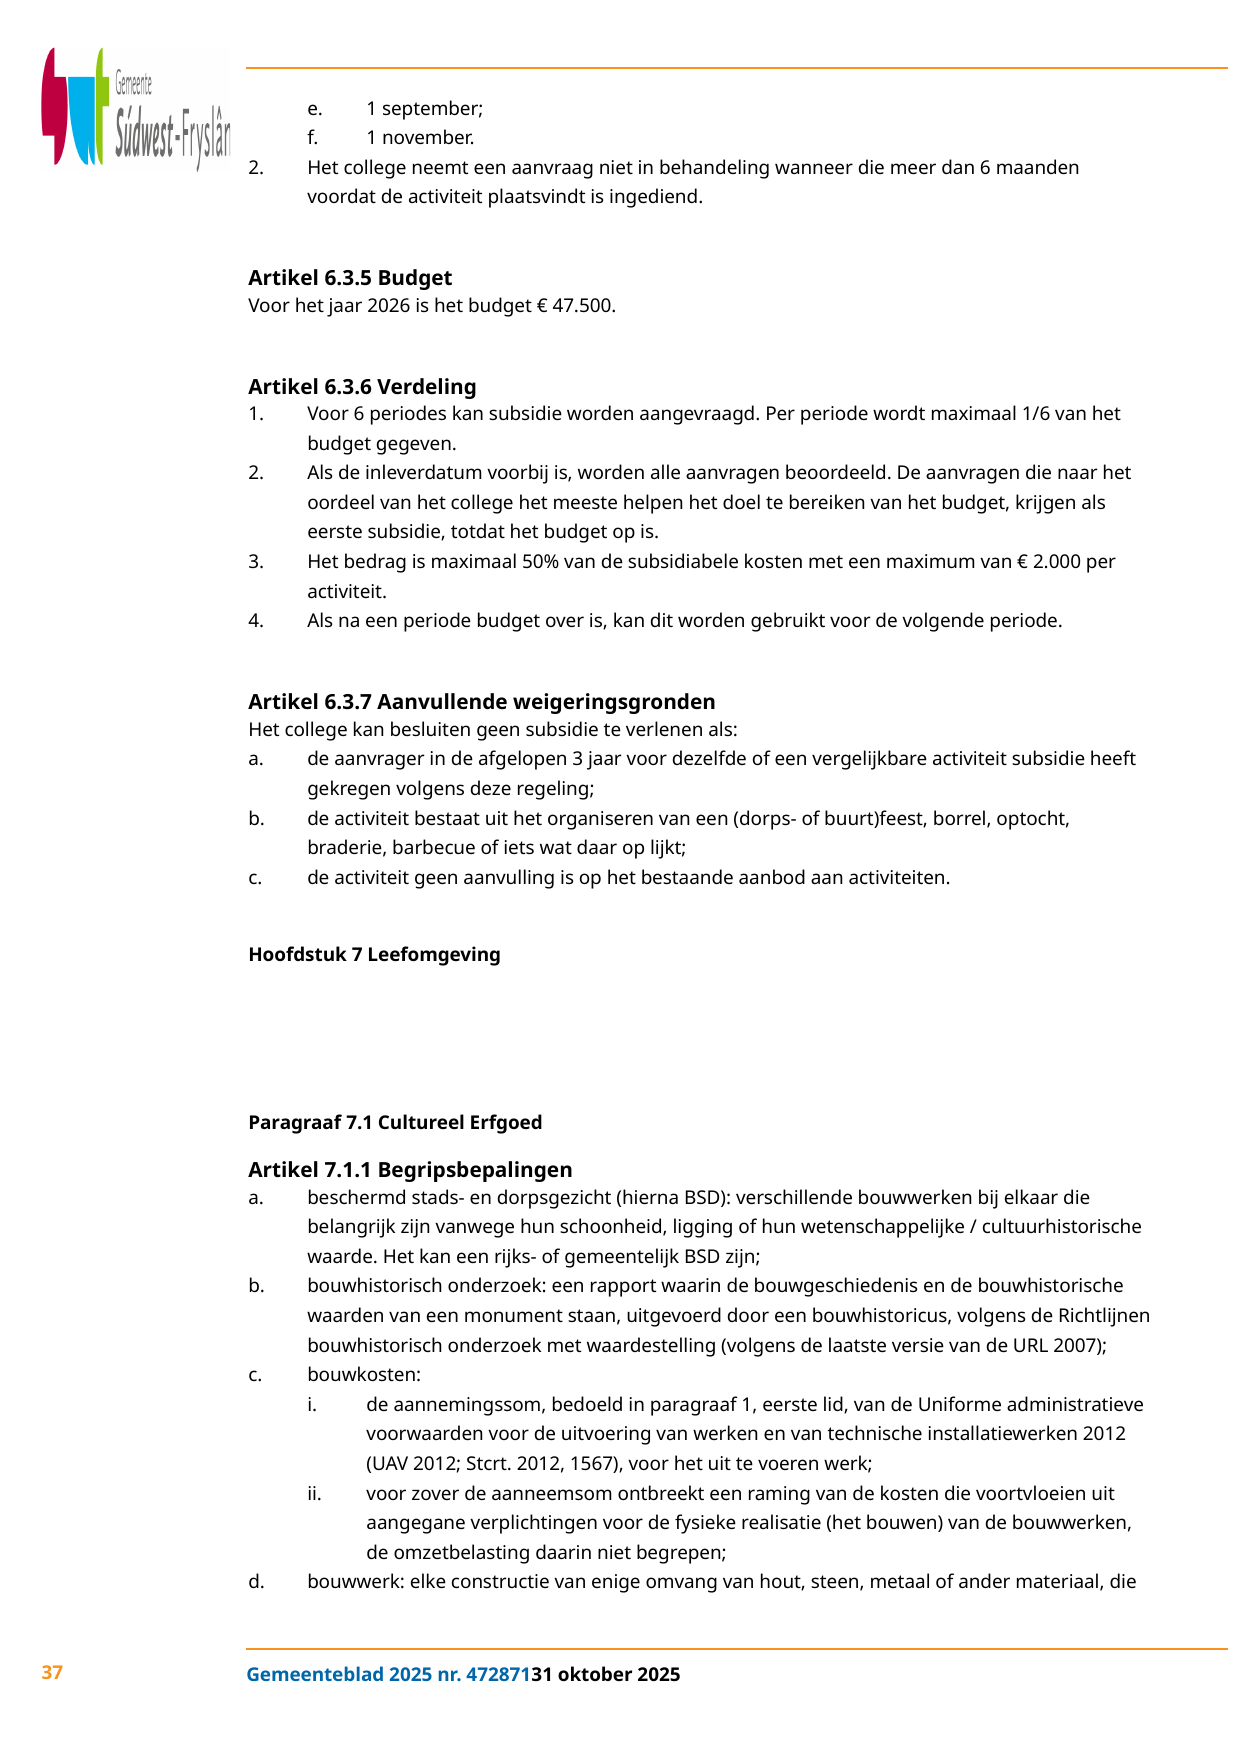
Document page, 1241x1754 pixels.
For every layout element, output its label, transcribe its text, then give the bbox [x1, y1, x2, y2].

list Het college neemt een aanvraag niet in behandeling wanneer die meer dan 6 maanden voordat de activiteit plaatsvindt is ingediend. [248, 154, 1152, 209]
list Als na een periode budget over is, kan dit worden gebruikt voor de volgende periode. [248, 607, 1152, 633]
text Voor het jaar 2026 is het budget € 47.500. [248, 292, 1152, 318]
list de aannemingssom, bedoeld in paragraaf 1, eerste lid, van de Uniforme administratieve voorwaarden voor de uitvoering van werken en van technische installatiewerken 2012 (UAV 2012; Stcrt. 2012, 1567), voor het uit te voeren werk; [307, 1391, 1152, 1476]
text Artikel 6.3.5 Budget [248, 263, 1152, 292]
list 1 september; [307, 95, 1152, 121]
text Hoofdstuk 7 Leefomgeving [248, 939, 1152, 967]
text Artikel 6.3.6 Verdeling [248, 372, 1152, 400]
list de activiteit bestaat uit het organiseren van een (dorps- of buurt)feest, borrel, optocht, braderie, barbecue of iets wat daar op lijkt; [248, 805, 1152, 860]
text Paragraaf 7.1 Cultureel Erfgoed [248, 1109, 1152, 1135]
text Artikel 7.1.1 Begripsbepalingen [248, 1156, 1152, 1184]
text Artikel 6.3.7 Aanvullende weigeringsgronden [248, 687, 1152, 716]
list voor zover de aanneemsom ontbreekt een raming van de kosten die voortvloeien uit aangegane verplichtingen voor de fysieke realisatie (het bouwen) van de bouwwerken, de omzetbelasting daarin niet begrepen; [307, 1480, 1152, 1565]
list bouwhistorisch onderzoek: een rapport waarin de bouwgeschiedenis en de bouwhistorische waarden van een monument staan, uitgevoerd door een bouwhistoricus, volgens de Richtlijnen bouwhistorisch onderzoek met waardestelling (volgens de laatste versie van de URL 2007); [248, 1273, 1152, 1358]
list Het bedrag is maximaal 50% van de subsidiabele kosten met een maximum van € 2.000 per activiteit. [248, 548, 1152, 604]
list beschermd stads- en dorpsgezicht (hierna BSD): verschillende bouwwerken bij elkaar die belangrijk zijn vanwege hun schoonheid, ligging of hun wetenschappelijke / cultuurhistorische waarde. Het kan een rijks- of gemeentelijk BSD zijn; [248, 1184, 1152, 1269]
list bouwkosten: [248, 1361, 1152, 1387]
list Als de inleverdatum voorbij is, worden alle aanvragen beoordeeld. De aanvragen die naar het oordeel van het college het meeste helpen het doel te bereiken van het budget, krijgen als eerste subsidie, totdat het budget op is. [248, 459, 1152, 544]
list 1 november. [307, 124, 1152, 150]
list de aanvrager in de afgelopen 3 jaar voor dezelfde of een vergelijkbare activiteit subsidie heeft gekregen volgens deze regeling; [248, 746, 1152, 801]
text Het college kan besluiten geen subsidie te verlenen als: [248, 716, 1152, 742]
list Voor 6 periodes kan subsidie worden aangevraagd. Per periode wordt maximaal 1/6 van het budget gegeven. [248, 400, 1152, 456]
picture [41, 47, 231, 172]
list de activiteit geen aanvulling is op het bestaande aanbod aan activiteiten. [248, 864, 1152, 889]
list bouwwerk: elke constructie van enige omvang van hout, steen, metaal of ander materiaal, die [248, 1568, 1152, 1594]
